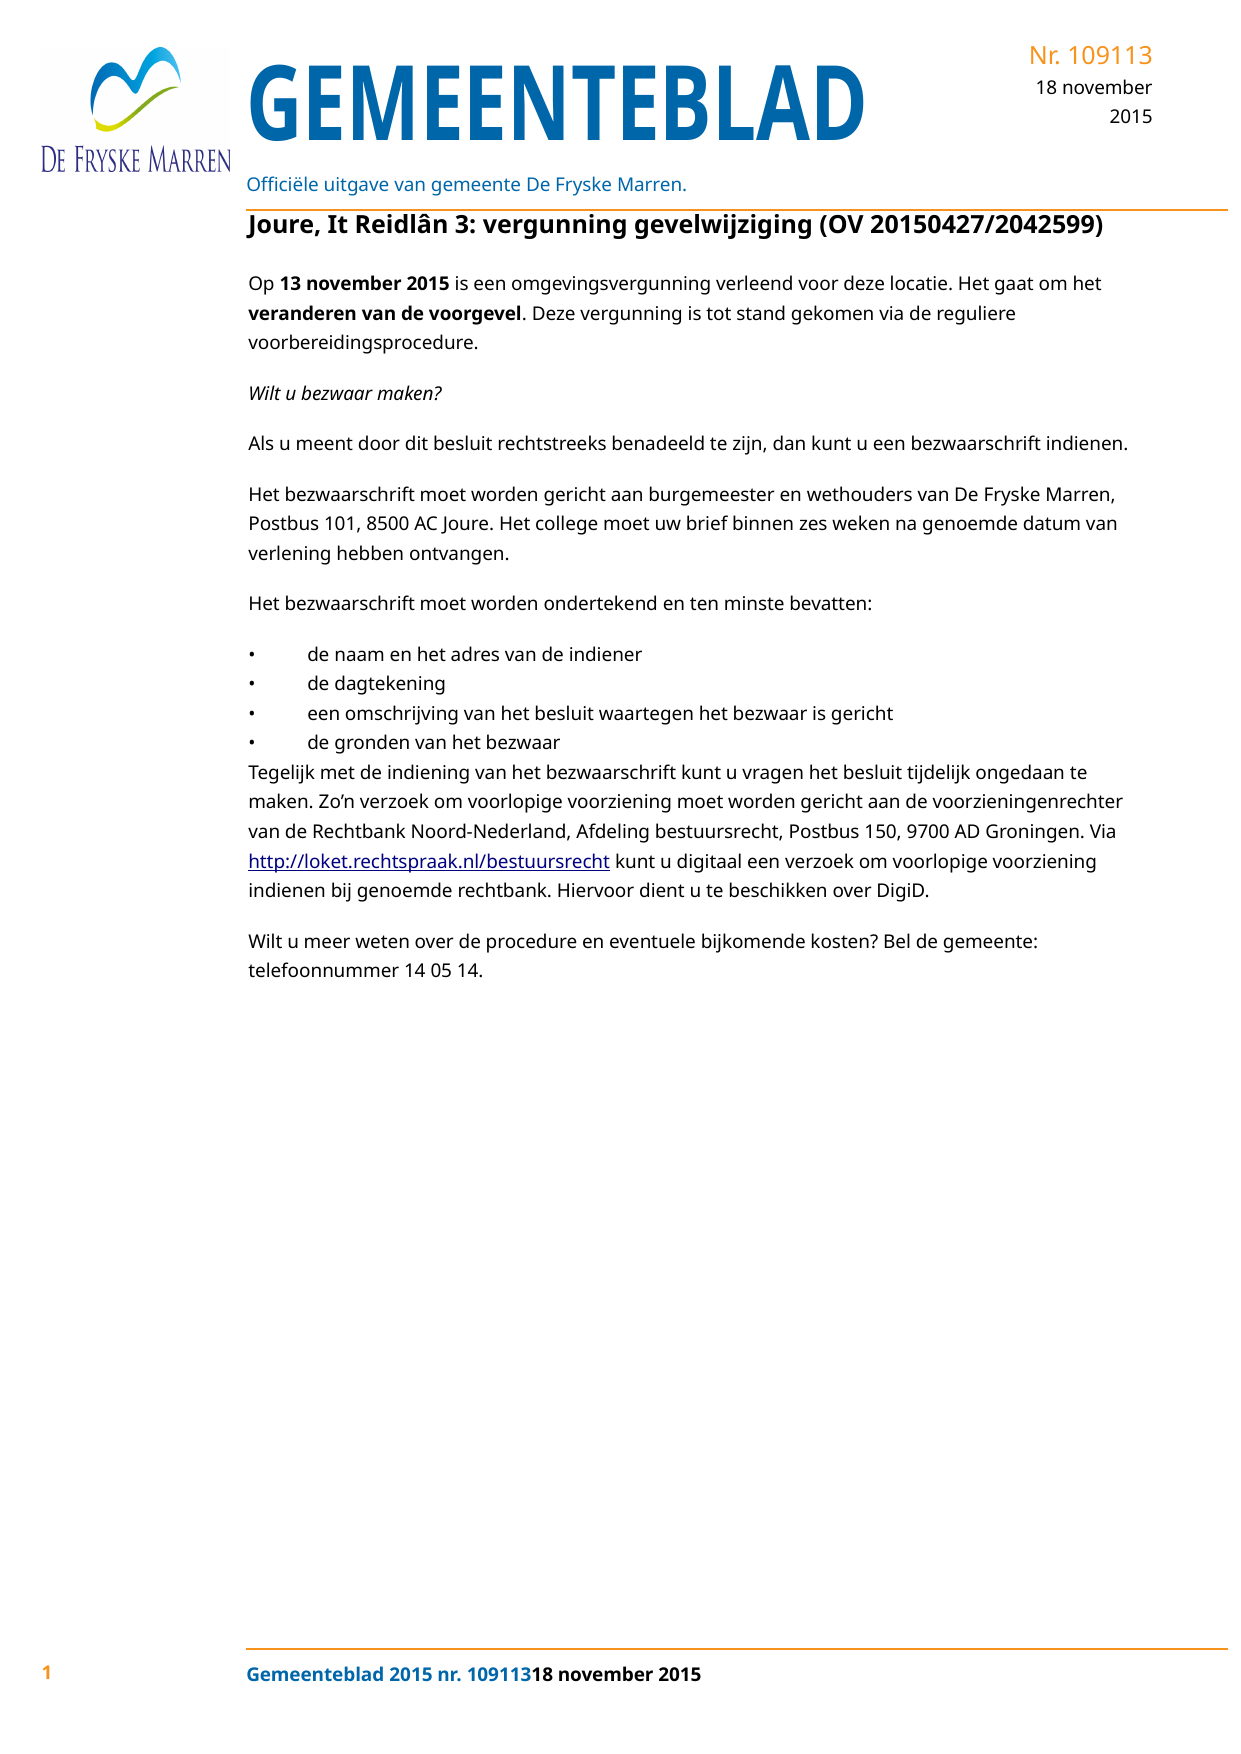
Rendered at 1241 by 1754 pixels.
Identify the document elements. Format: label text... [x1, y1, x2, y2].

text Het bezwaarschrift moet worden gericht aan burgemeester en wethouders van De Fryske Marren, Postbus 101, 8500 AC Joure. Het college moet uw brief binnen zes weken na genoemde datum van verlening hebben ontvangen. [248, 481, 1152, 566]
text Tegelijk met de indiening van het bezwaarschrift kunt u vragen het besluit tijdelijk ongedaan te maken. Zo’n verzoek om voorlopige voorziening moet worden gericht aan de voorzieningenrechter van de Rechtbank Noord-Nederland, Afdeling bestuursrecht, Postbus 150, 9700 AD Groningen. Via http://loket.rechtspraak.nl/bestuursrecht kunt u digitaal een verzoek om voorlopige voorziening indienen bij genoemde rechtbank. Hiervoor dient u te beschikken over DigiD. [248, 759, 1152, 903]
list een omschrijving van het besluit waartegen het bezwaar is gericht [248, 700, 1152, 726]
list de gronden van het bezwaar [248, 729, 1152, 755]
text Wilt u bezwaar maken? [248, 380, 1152, 406]
text Wilt u meer weten over de procedure en eventuele bijkomende kosten? Bel de gemeente: telefoonnummer 14 05 14. [248, 928, 1152, 983]
text Het bezwaarschrift moet worden ondertekend en ten minste bevatten: [248, 590, 1152, 616]
list de naam en het adres van de indiener [248, 641, 1152, 666]
text Joure, It Reidlân 3: vergunning gevelwijziging (OV 20150427/2042599) [248, 211, 1152, 241]
text Op 13 november 2015 is een omgevingsvergunning verleend voor deze locatie. Het gaat om het veranderen van de voorgevel. Deze vergunning is tot stand gekomen via de reguliere voorbereidingsprocedure. [248, 270, 1152, 355]
list de dagtekening [248, 670, 1152, 696]
picture [41, 47, 231, 172]
text Als u meent door dit besluit rechtstreeks benadeeld te zijn, dan kunt u een bezwaarschrift indienen. [248, 430, 1152, 456]
